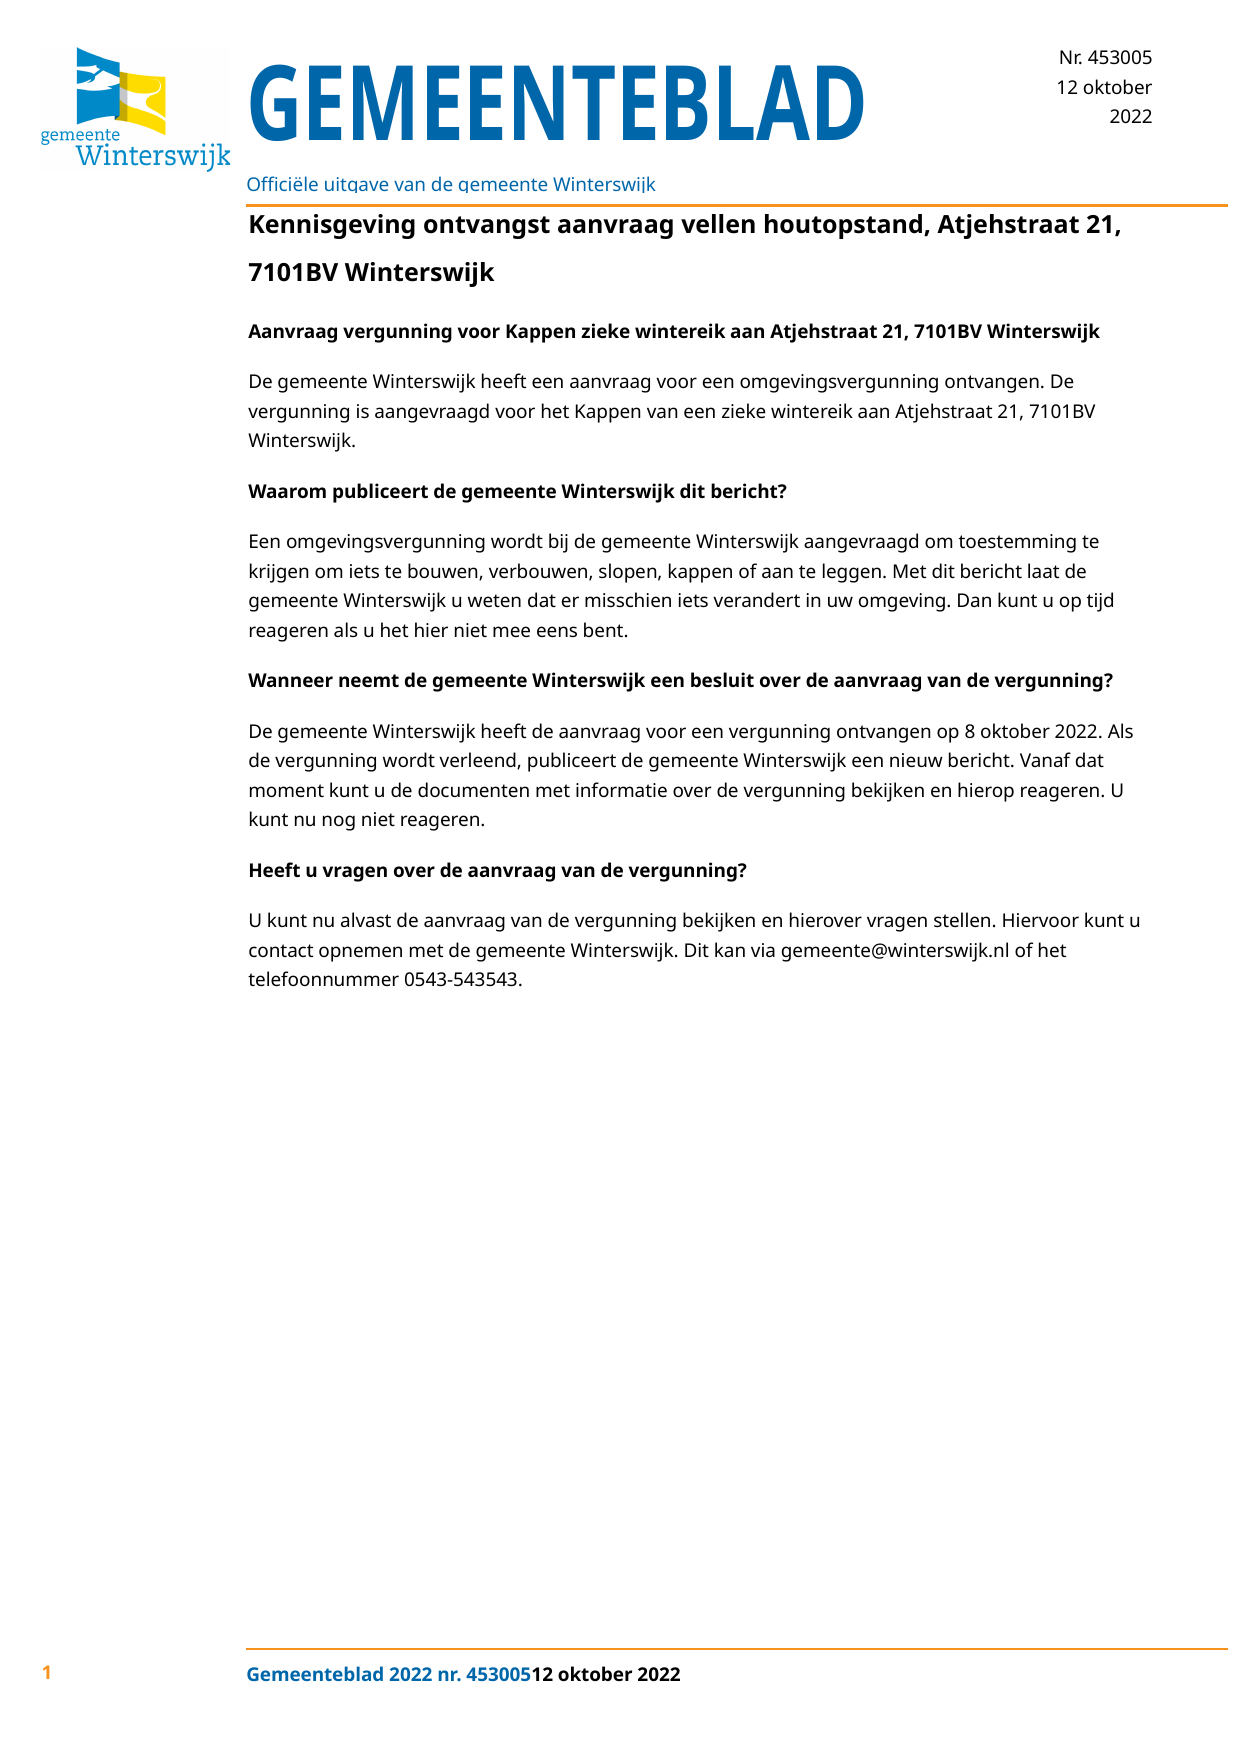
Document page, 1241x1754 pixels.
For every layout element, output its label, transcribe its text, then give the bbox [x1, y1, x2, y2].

text Kennisgeving ontvangst aanvraag vellen houtopstand, Atjehstraat 21, 7101BV Winterswijk [248, 207, 1152, 288]
text Een omgevingsvergunning wordt bij de gemeente Winterswijk aangevraagd om toestemming te krijgen om iets te bouwen, verbouwen, slopen, kappen of aan te leggen. Met dit bericht laat de gemeente Winterswijk u weten dat er misschien iets verandert in uw omgeving. Dan kunt u op tijd reageren als u het hier niet mee eens bent. [248, 528, 1152, 643]
text U kunt nu alvast de aanvraag van de vergunning bekijken en hierover vragen stellen. Hiervoor kunt u contact opnemen met de gemeente Winterswijk. Dit kan via gemeente@winterswijk.nl of het telefoonnummer 0543-543543. [248, 907, 1152, 992]
text Waarom publiceert de gemeente Winterswijk dit bericht? [248, 478, 1152, 504]
picture [225, 153, 231, 162]
text De gemeente Winterswijk heeft een aanvraag voor een omgevingsvergunning ontvangen. De vergunning is aangevraagd voor het Kappen van een zieke wintereik aan Atjehstraat 21, 7101BV Winterswijk. [248, 368, 1152, 453]
text Heeft u vragen over de aanvraag van de vergunning? [248, 857, 1152, 883]
text Wanneer neemt de gemeente Winterswijk een besluit over de aanvraag van de vergunning? [248, 667, 1152, 693]
picture [41, 47, 231, 172]
text Aanvraag vergunning voor Kappen zieke wintereik aan Atjehstraat 21, 7101BV Winterswijk [248, 318, 1152, 344]
text De gemeente Winterswijk heeft de aanvraag voor een vergunning ontvangen op 8 oktober 2022. Als de vergunning wordt verleend, publiceert de gemeente Winterswijk een nieuw bericht. Vanaf dat moment kunt u de documenten met informatie over de vergunning bekijken en hierop reageren. U kunt nu nog niet reageren. [248, 718, 1152, 832]
